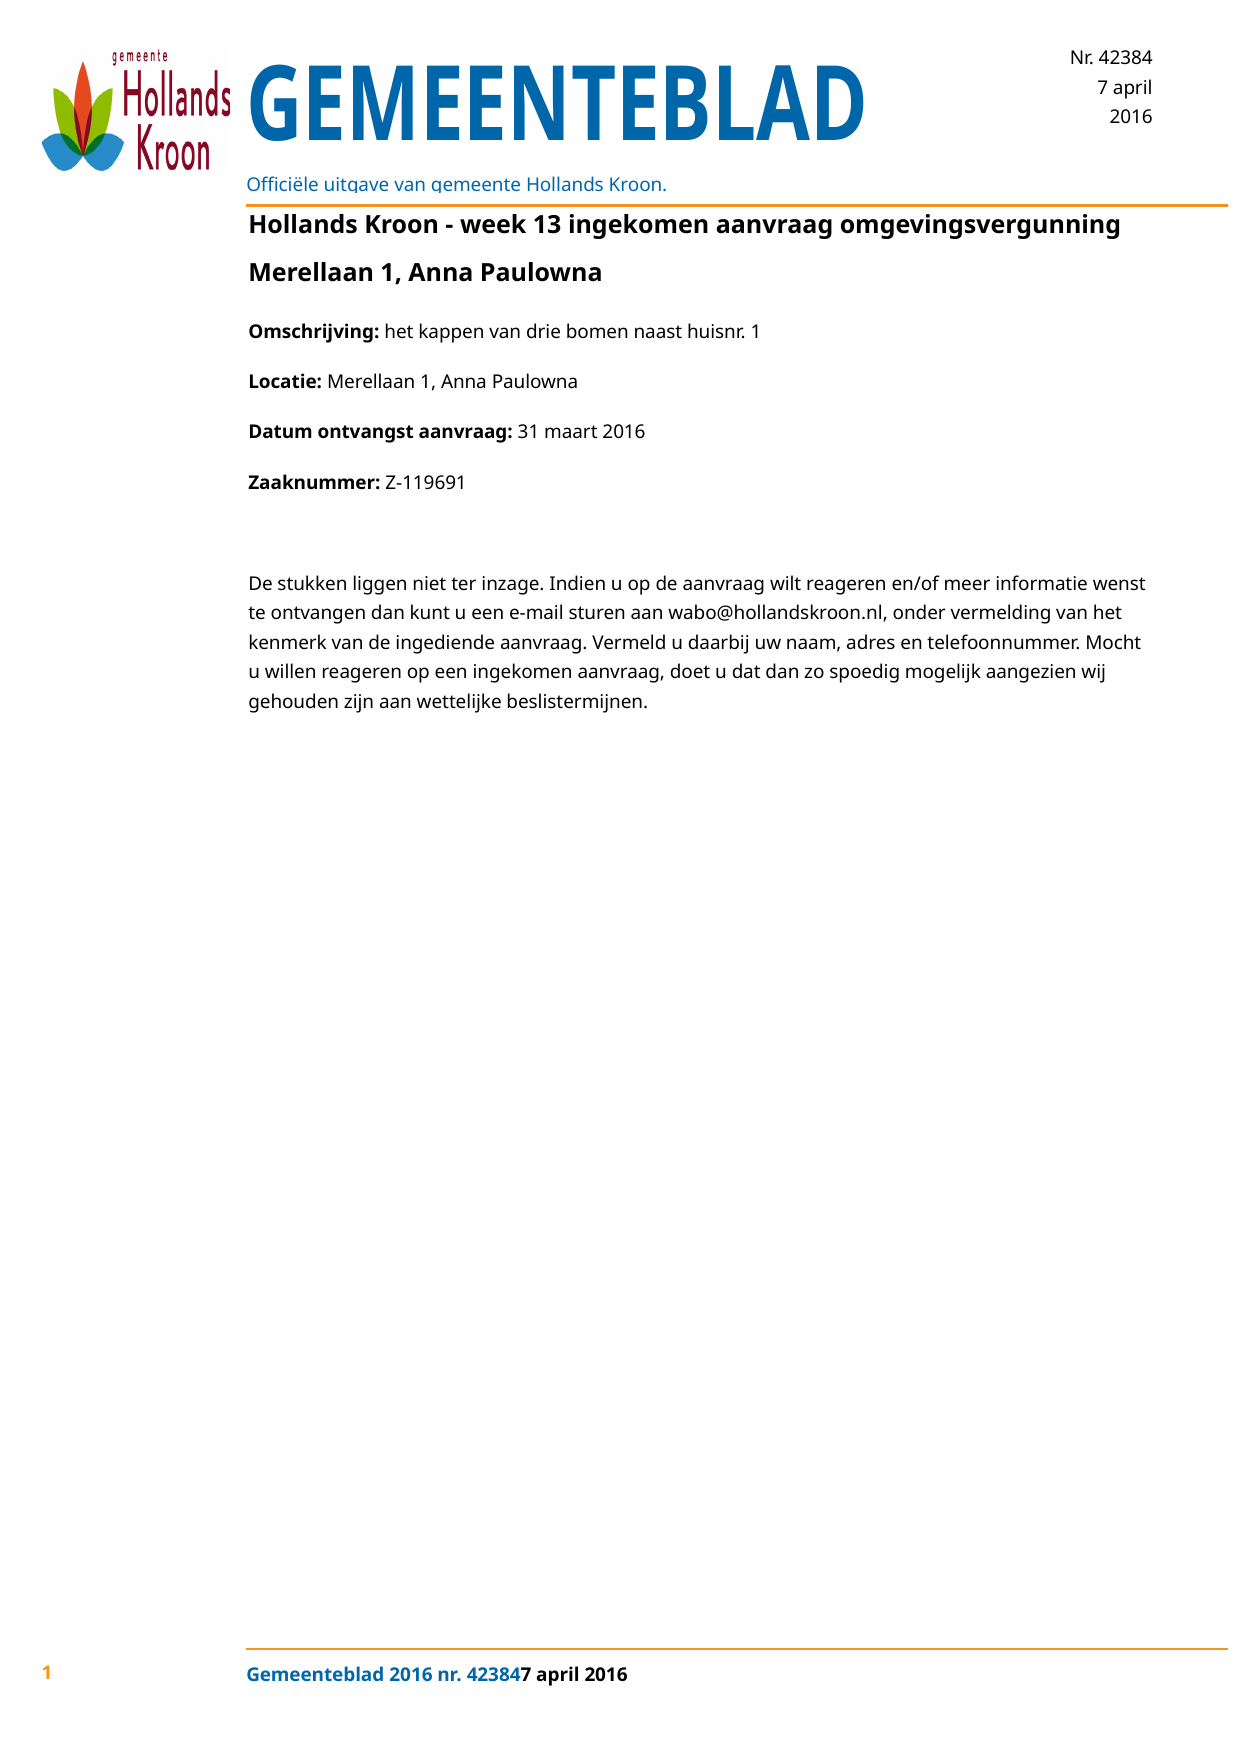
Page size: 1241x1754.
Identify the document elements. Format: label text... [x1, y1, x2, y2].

text De stukken liggen niet ter inzage. Indien u op de aanvraag wilt reageren en/of meer informatie wenst te ontvangen dan kunt u een e-mail sturen aan wabo@hollandskroon.nl, onder vermelding van het kenmerk van de ingediende aanvraag. Vermeld u daarbij uw naam, adres en telefoonnummer. Mocht u willen reageren op een ingekomen aanvraag, doet u dat dan zo spoedig mogelijk aangezien wij gehouden zijn aan wettelijke beslistermijnen. [248, 570, 1152, 714]
text Datum ontvangst aanvraag: 31 maart 2016 [248, 419, 1152, 444]
picture [41, 47, 231, 172]
text Omschrijving: het kappen van drie bomen naast huisnr. 1 [248, 318, 1152, 344]
text Locatie: Merellaan 1, Anna Paulowna [248, 368, 1152, 394]
text Zaaknummer: Z-119691 [248, 469, 1152, 495]
text Hollands Kroon - week 13 ingekomen aanvraag omgevingsvergunning Merellaan 1, Anna Paulowna [248, 207, 1152, 288]
